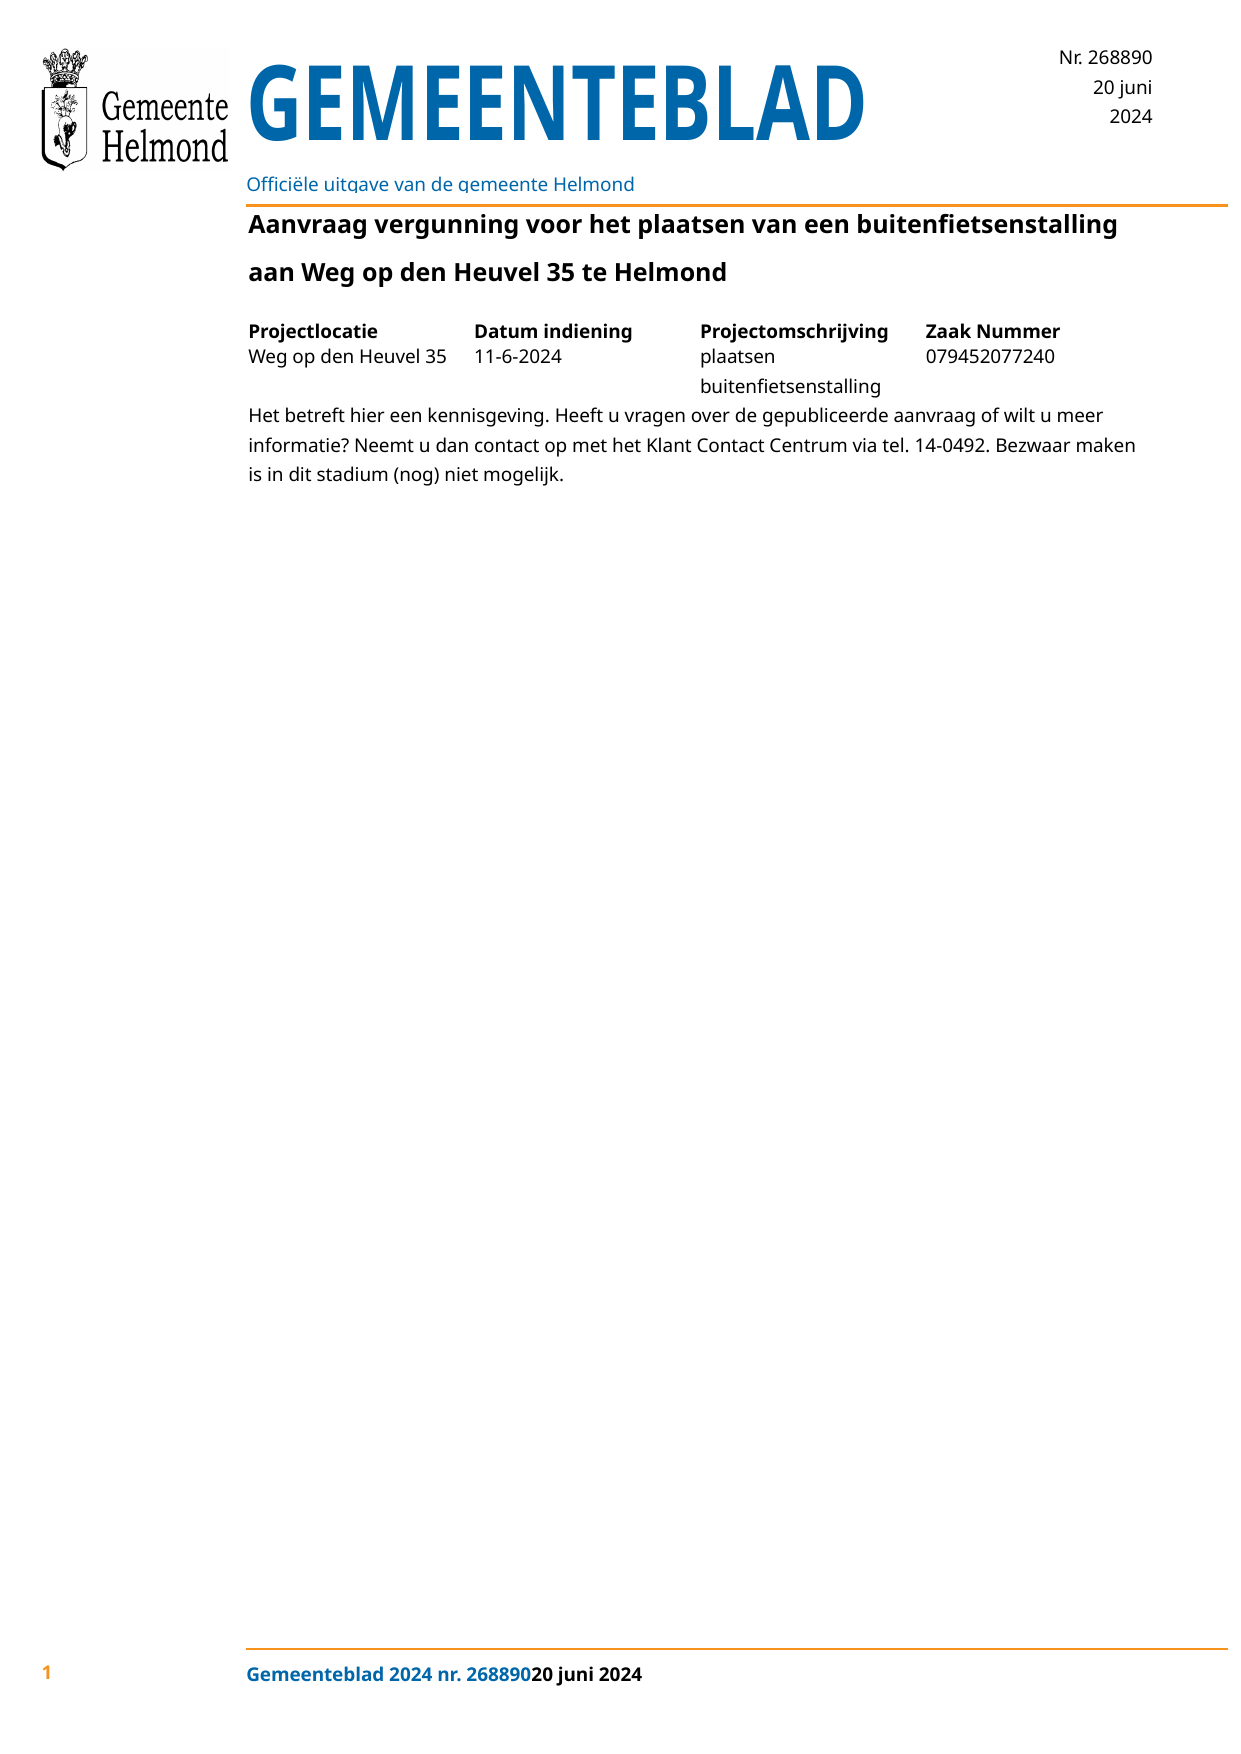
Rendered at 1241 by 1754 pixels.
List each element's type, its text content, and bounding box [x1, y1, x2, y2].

table_cell plaatsen buitenfietsenstalling [700, 344, 926, 399]
table_header Datum indiening [474, 318, 700, 344]
picture [41, 47, 231, 172]
text Het betreft hier een kennisgeving. Heeft u vragen over de gepubliceerde aanvraag of wilt u meer informatie? Neemt u dan contact op met het Klant Contact Centrum via tel. 14-0492. Bezwaar maken is in dit stadium (nog) niet mogelijk. [248, 402, 1152, 487]
table_cell 11-6-2024 [474, 344, 700, 399]
table_header Projectlocatie [248, 318, 474, 344]
table_header Projectomschrijving [700, 318, 926, 344]
table_cell Weg op den Heuvel 35 [248, 344, 474, 399]
table_header Zaak Nummer [926, 318, 1152, 344]
text Aanvraag vergunning voor het plaatsen van een buitenfietsenstalling aan Weg op den Heuvel 35 te Helmond [248, 207, 1152, 288]
table_cell 079452077240 [926, 344, 1152, 399]
